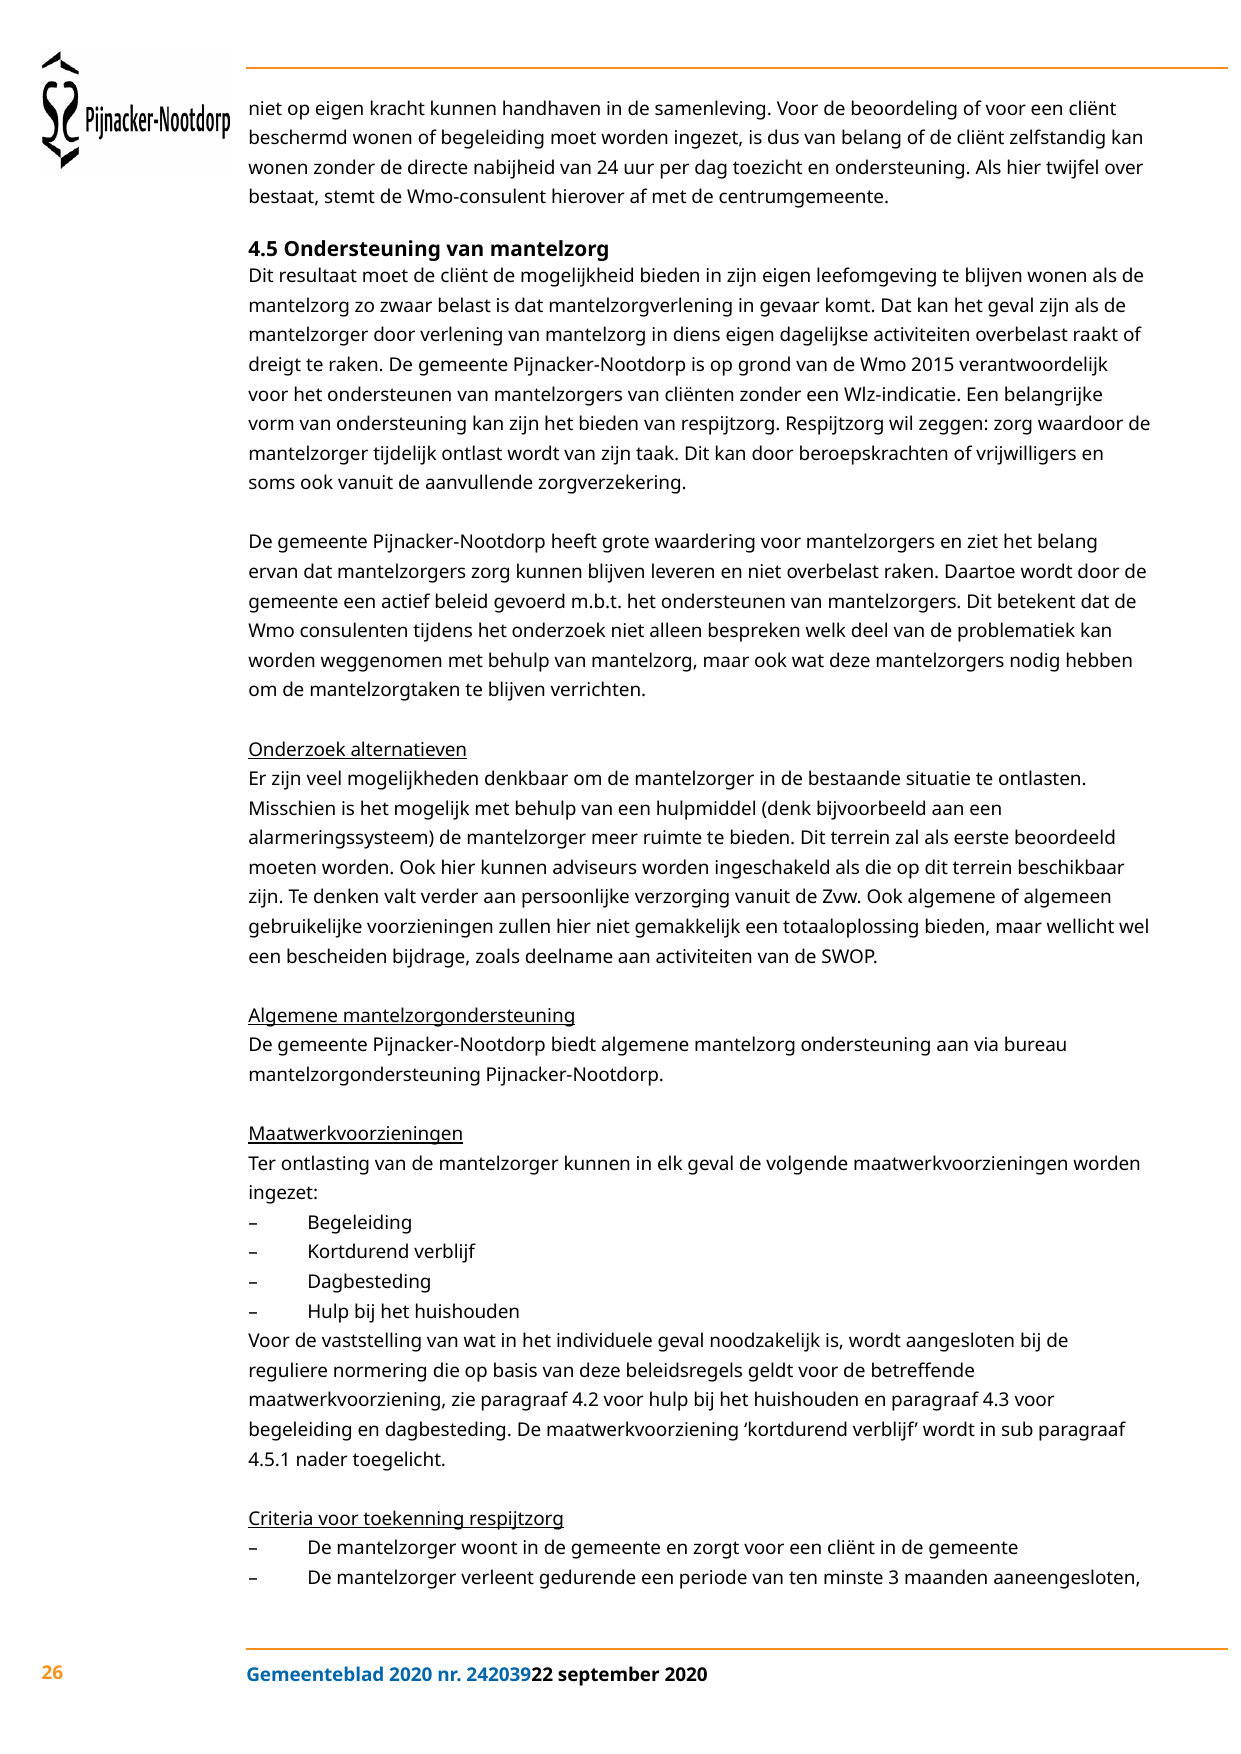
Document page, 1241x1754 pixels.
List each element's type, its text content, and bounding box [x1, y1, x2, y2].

text De gemeente Pijnacker-Nootdorp heeft grote waardering voor mantelzorgers en ziet het belang ervan dat mantelzorgers zorg kunnen blijven leveren en niet overbelast raken. Daartoe wordt door de gemeente een actief beleid gevoerd m.b.t. het ondersteunen van mantelzorgers. Dit betekent dat de Wmo consulenten tijdens het onderzoek niet alleen bespreken welk deel van de problematiek kan worden weggenomen met behulp van mantelzorg, maar ook wat deze mantelzorgers nodig hebben om de mantelzorgtaken te blijven verrichten. [248, 529, 1152, 702]
text Er zijn veel mogelijkheden denkbaar om de mantelzorger in de bestaande situatie te ontlasten. Misschien is het mogelijk met behulp van een hulpmiddel (denk bijvoorbeeld aan een alarmeringssysteem) de mantelzorger meer ruimte te bieden. Dit terrein zal als eerste beoordeeld moeten worden. Ook hier kunnen adviseurs worden ingeschakeld als die op dit terrein beschikbaar zijn. Te denken valt verder aan persoonlijke verzorging vanuit de Zvw. Ook algemene of algemeen gebruikelijke voorzieningen zullen hier niet gemakkelijk een totaaloplossing bieden, maar wellicht wel een bescheiden bijdrage, zoals deelname aan activiteiten van de SWOP. [248, 765, 1152, 968]
list De mantelzorger woont in de gemeente en zorgt voor een cliënt in de gemeente [248, 1534, 1152, 1560]
text Criteria voor toekenning respijtzorg [248, 1505, 1152, 1531]
list Dagbesteding [248, 1268, 1152, 1294]
text Onderzoek alternatieven [248, 736, 1152, 761]
text 4.5 Ondersteuning van mantelzorg [248, 234, 1152, 262]
text Voor de vaststelling van wat in het individuele geval noodzakelijk is, wordt aangesloten bij de reguliere normering die op basis van deze beleidsregels geldt voor de betreffende maatwerkvoorziening, zie paragraaf 4.2 voor hulp bij het huishouden en paragraaf 4.3 voor begeleiding en dagbesteding. De maatwerkvoorziening ‘kortdurend verblijf’ wordt in sub paragraaf 4.5.1 nader toegelicht. [248, 1327, 1152, 1471]
text Algemene mantelzorgondersteuning [248, 1002, 1152, 1028]
list Hulp bij het huishouden [248, 1298, 1152, 1323]
text Ter ontlasting van de mantelzorger kunnen in elk geval de volgende maatwerkvoorzieningen worden ingezet: [248, 1150, 1152, 1205]
text Maatwerkvoorzieningen [248, 1120, 1152, 1146]
list De mantelzorger verleent gedurende een periode van ten minste 3 maanden aaneengesloten, [248, 1564, 1152, 1590]
list Begeleiding [248, 1209, 1152, 1235]
list Kortdurend verblijf [248, 1239, 1152, 1264]
picture [41, 47, 231, 172]
text niet op eigen kracht kunnen handhaven in de samenleving. Voor de beoordeling of voor een cliënt beschermd wonen of begeleiding moet worden ingezet, is dus van belang of de cliënt zelfstandig kan wonen zonder de directe nabijheid van 24 uur per dag toezicht en ondersteuning. Als hier twijfel over bestaat, stemt de Wmo-consulent hierover af met de centrumgemeente. [248, 95, 1152, 209]
text De gemeente Pijnacker-Nootdorp biedt algemene mantelzorg ondersteuning aan via bureau mantelzorgondersteuning Pijnacker-Nootdorp. [248, 1032, 1152, 1087]
text Dit resultaat moet de cliënt de mogelijkheid bieden in zijn eigen leefomgeving te blijven wonen als de mantelzorg zo zwaar belast is dat mantelzorgverlening in gevaar komt. Dat kan het geval zijn als de mantelzorger door verlening van mantelzorg in diens eigen dagelijkse activiteiten overbelast raakt of dreigt te raken. De gemeente Pijnacker-Nootdorp is op grond van de Wmo 2015 verantwoordelijk voor het ondersteunen van mantelzorgers van cliënten zonder een Wlz-indicatie. Een belangrijke vorm van ondersteuning kan zijn het bieden van respijtzorg. Respijtzorg wil zeggen: zorg waardoor de mantelzorger tijdelijk ontlast wordt van zijn taak. Dit kan door beroepskrachten of vrijwilligers en soms ook vanuit de aanvullende zorgverzekering. [248, 262, 1152, 495]
